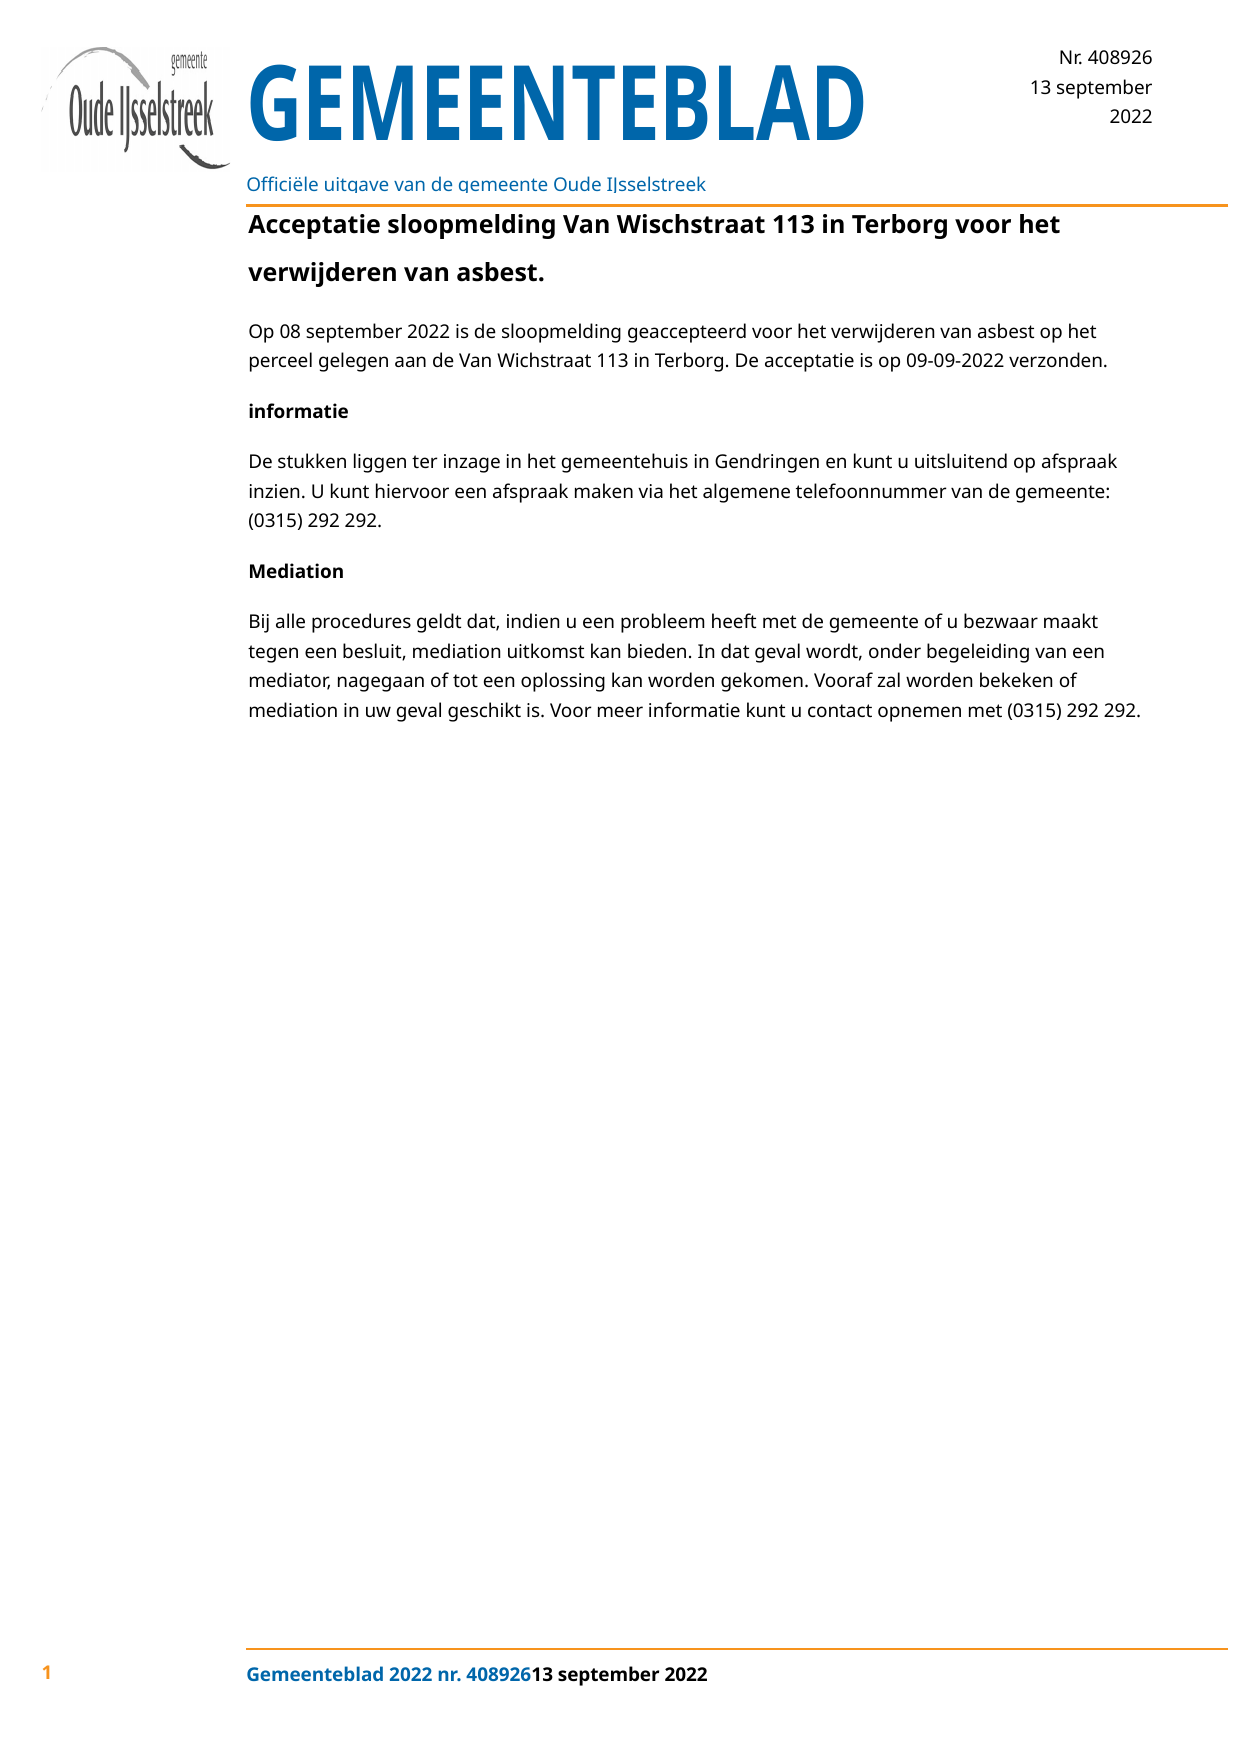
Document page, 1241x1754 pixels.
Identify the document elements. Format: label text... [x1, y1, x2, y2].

text Acceptatie sloopmelding Van Wischstraat 113 in Terborg voor het verwijderen van asbest. [248, 207, 1152, 288]
text Op 08 september 2022 is de sloopmelding geaccepteerd voor het verwijderen van asbest op het perceel gelegen aan de Van Wichstraat 113 in Terborg. De acceptatie is op 09-09-2022 verzonden. [248, 318, 1152, 373]
text Mediation [248, 558, 1152, 584]
text Bij alle procedures geldt dat, indien u een probleem heeft met de gemeente of u bezwaar maakt tegen een besluit, mediation uitkomst kan bieden. In dat geval wordt, onder begeleiding van een mediator, nagegaan of tot een oplossing kan worden gekomen. Vooraf zal worden bekeken of mediation in uw geval geschikt is. Voor meer informatie kunt u contact opnemen met (0315) 292 292. [248, 608, 1152, 723]
picture [41, 47, 231, 172]
text informatie [248, 398, 1152, 424]
text De stukken liggen ter inzage in het gemeentehuis in Gendringen en kunt u uitsluitend op afspraak inzien. U kunt hiervoor een afspraak maken via het algemene telefoonnummer van de gemeente: (0315) 292 292. [248, 448, 1152, 533]
